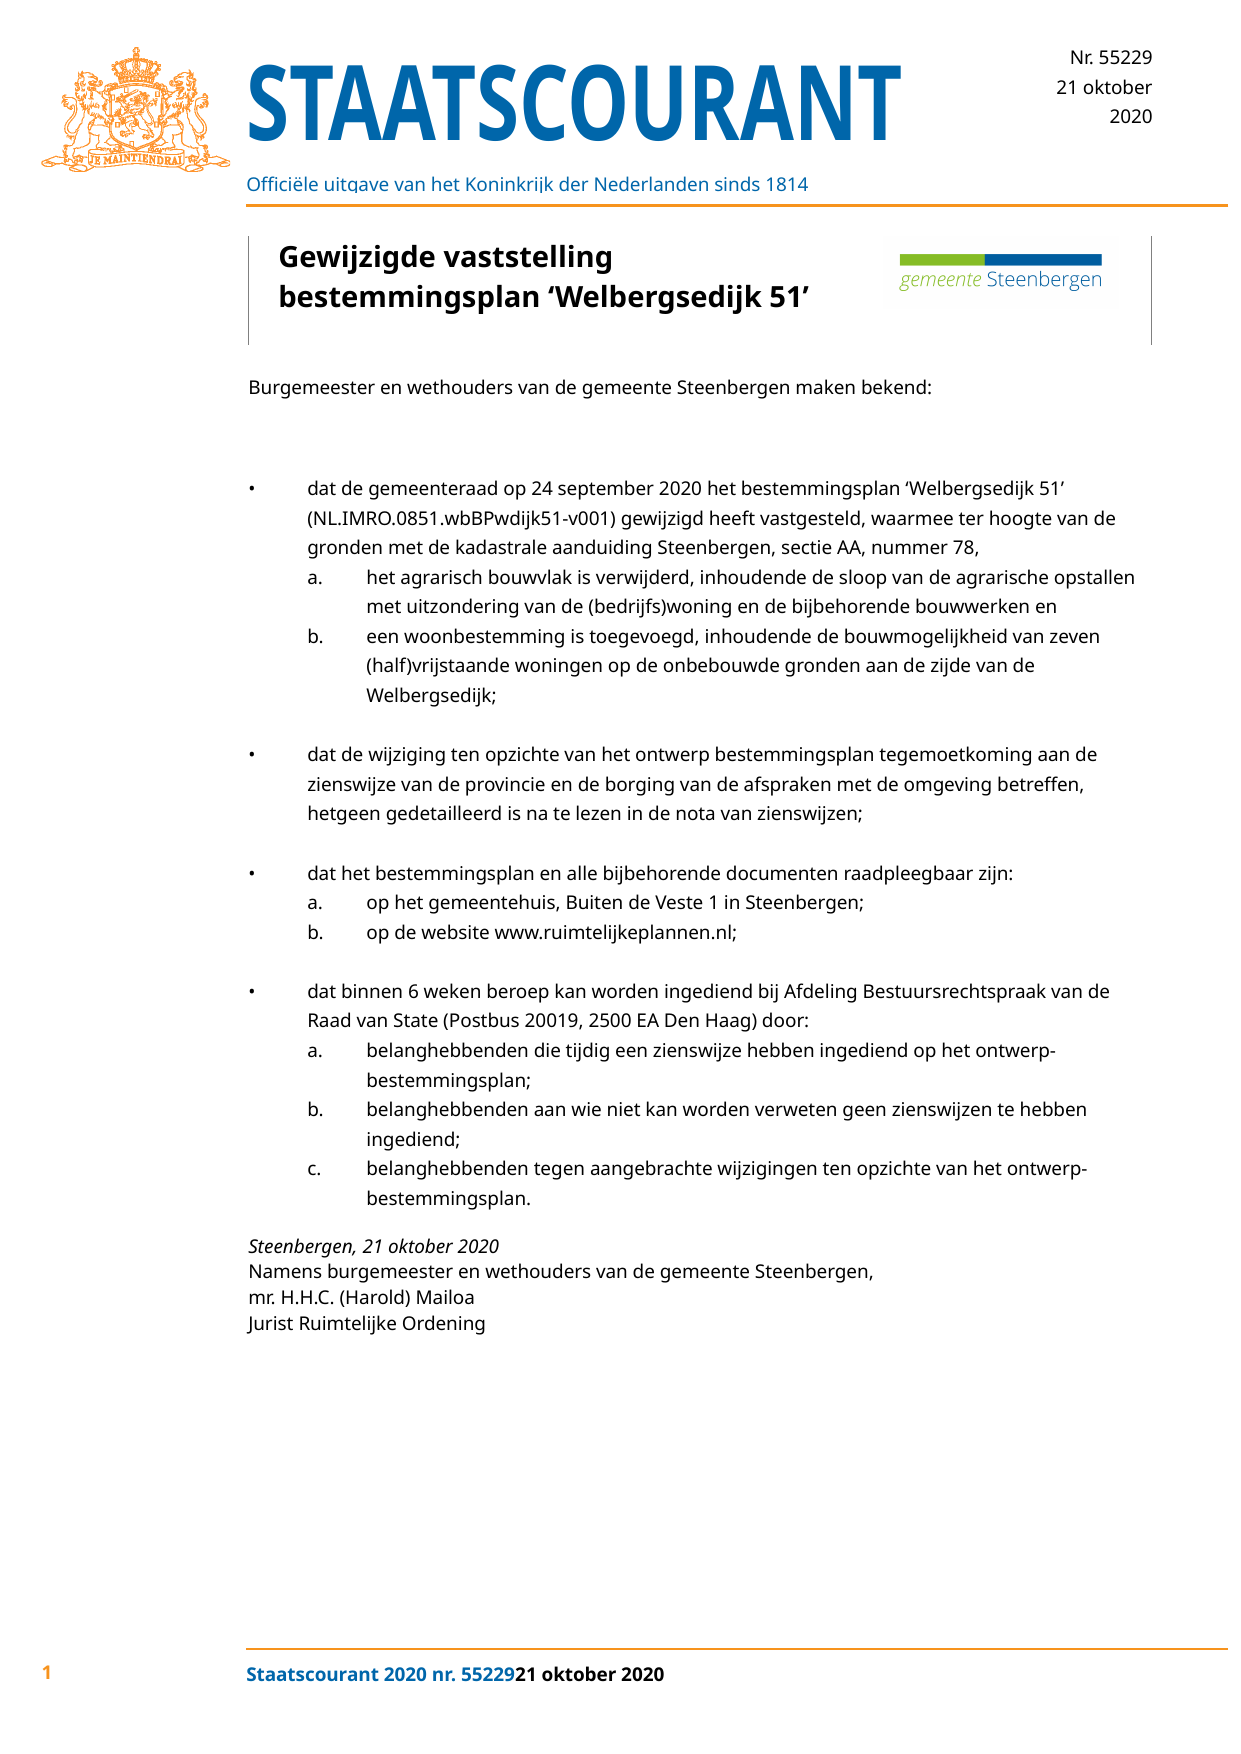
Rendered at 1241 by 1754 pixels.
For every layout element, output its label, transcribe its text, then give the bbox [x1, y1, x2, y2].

list dat de gemeenteraad op 24 september 2020 het bestemmingsplan ‘Welbergsedijk 51’ (NL.IMRO.0851.wbBPwdijk51-v001) gewijzigd heeft vastgesteld, waarmee ter hoogte van de gronden met de kadastrale aanduiding Steenbergen, sectie AA, nummer 78, [248, 475, 1152, 560]
list dat de wijziging ten opzichte van het ontwerp bestemmingsplan tegemoetkoming aan de zienswijze van de provincie en de borging van de afspraken met de omgeving betreffen, hetgeen gedetailleerd is na te lezen in de nota van zienswijzen; [248, 741, 1152, 826]
list dat binnen 6 weken beroep kan worden ingediend bij Afdeling Bestuursrechtspraak van de Raad van State (Postbus 20019, 2500 EA Den Haag) door: [248, 978, 1152, 1033]
picture [41, 47, 231, 172]
text Steenbergen, 21 oktober 2020 [248, 1233, 1152, 1259]
list belanghebbenden die tijdig een zienswijze hebben ingediend op het ontwerp-bestemmingsplan; [307, 1037, 1152, 1092]
text Burgemeester en wethouders van de gemeente Steenbergen maken bekend: [248, 374, 1152, 400]
picture [882, 236, 1119, 309]
list belanghebbenden tegen aangebrachte wijzigingen ten opzichte van het ontwerp-bestemmingsplan. [307, 1156, 1152, 1211]
list op het gemeentehuis, Buiten de Veste 1 in Steenbergen; [307, 889, 1152, 915]
list een woonbestemming is toegevoegd, inhoudende de bouwmogelijkheid van zeven (half)vrijstaande woningen op de onbebouwde gronden aan de zijde van de Welbergsedijk; [307, 623, 1152, 708]
list het agrarisch bouwvlak is verwijderd, inhoudende de sloop van de agrarische opstallen met uitzondering van de (bedrijfs)woning en de bijbehorende bouwwerken en [307, 564, 1152, 619]
table_header Gewijzigde vaststelling bestemmingsplan ‘Welbergsedijk 51’ [249, 236, 850, 345]
list op de website www.ruimtelijkeplannen.nl; [307, 919, 1152, 944]
list dat het bestemmingsplan en alle bijbehorende documenten raadpleegbaar zijn: [248, 860, 1152, 885]
list belanghebbenden aan wie niet kan worden verweten geen zienswijzen te hebben ingediend; [307, 1096, 1152, 1152]
text mr. H.H.C. (Harold) Mailoa [248, 1284, 1152, 1310]
table_header [850, 236, 1151, 345]
text Jurist Ruimtelijke Ordening [248, 1310, 1152, 1336]
text Namens burgemeester en wethouders van de gemeente Steenbergen, [248, 1259, 1152, 1284]
